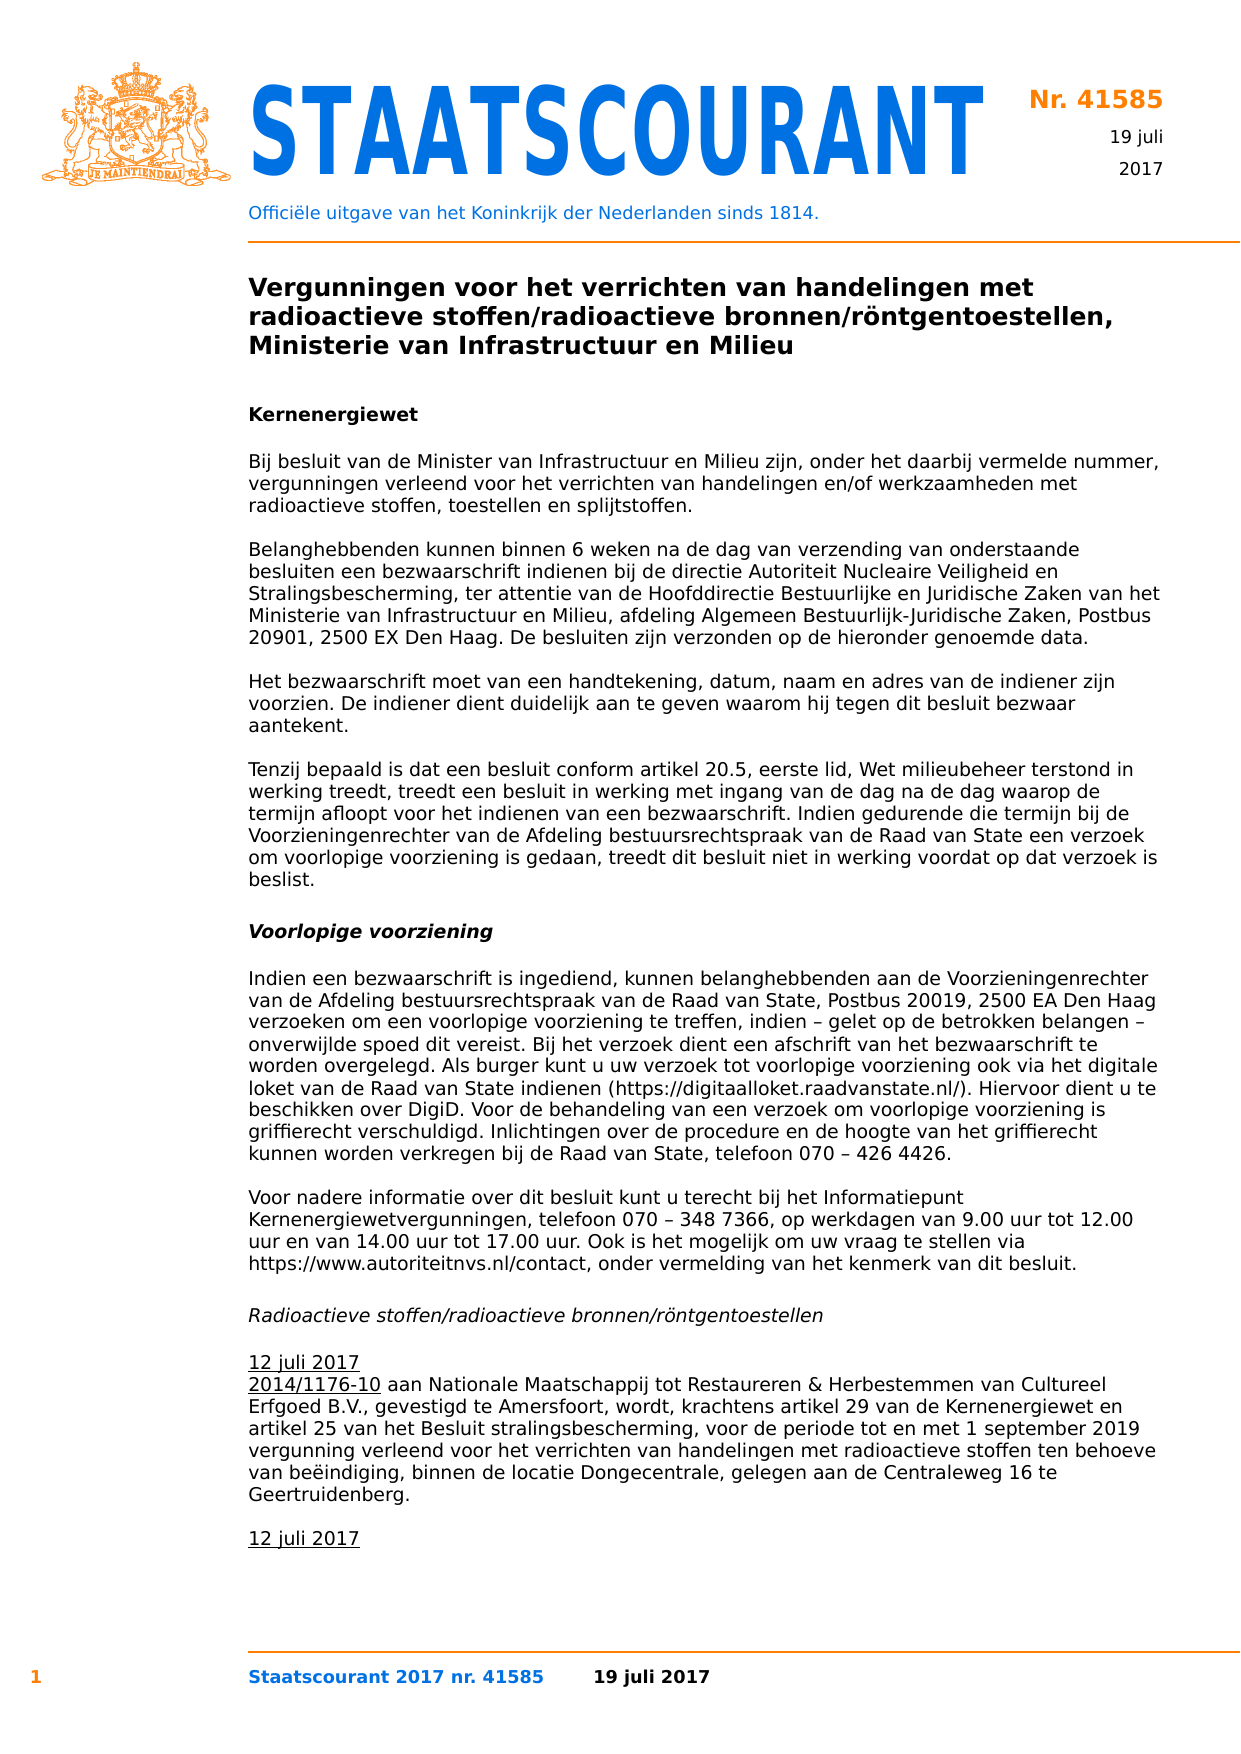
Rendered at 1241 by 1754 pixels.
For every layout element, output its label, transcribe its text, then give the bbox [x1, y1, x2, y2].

text Bij besluit van de Minister van Infrastructuur en Milieu zijn, onder het daarbij vermelde nummer, vergunningen verleend voor het verrichten van handelingen en/of werkzaamheden met radioactieve stoffen, toestellen en splijtstoffen. [248, 451, 1163, 517]
text Indien een bezwaarschrift is ingediend, kunnen belanghebbenden aan de Voorzieningenrechter van de Afdeling bestuursrechtspraak van de Raad van State, Postbus 20019, 2500 EA Den Haag verzoeken om een voorlopige voorziening te treffen, indien – gelet op de betrokken belangen – onverwijlde spoed dit vereist. Bij het verzoek dient een afschrift van het bezwaarschrift te worden overgelegd. Als burger kunt u uw verzoek tot voorlopige voorziening ook via het digitale loket van de Raad van State indienen (https://digitaalloket.raadvanstate.nl/). Hiervoor dient u te beschikken over DigiD. Voor de behandeling van een verzoek om voorlopige voorziening is griffierecht verschuldigd. Inlichtingen over de procedure en de hoogte van het griffierecht kunnen worden verkregen bij de Raad van State, telefoon 070 – 426 4426. [248, 967, 1163, 1165]
text 12 juli 2017 [248, 1352, 1163, 1374]
text 12 juli 2017 [248, 1528, 1163, 1550]
subtitle Kernenergiewet [248, 404, 1163, 426]
table_cell 2017 [998, 153, 1240, 203]
table_header [25, 62, 248, 241]
table_header STAATSCOURANT [248, 62, 998, 203]
text Tenzij bepaald is dat een besluit conform artikel 20.5, eerste lid, Wet milieubeheer terstond in werking treedt, treedt een besluit in werking met ingang van de dag na de dag waarop de termijn afloopt voor het indienen van een bezwaarschrift. Indien gedurende die termijn bij de Voorzieningenrechter van de Afdeling bestuursrechtspraak van de Raad van State een verzoek om voorlopige voorziening is gedaan, treedt dit besluit niet in werking voordat op dat verzoek is beslist. [248, 759, 1163, 891]
subtitle Radioactieve stoffen/radioactieve bronnen/röntgentoestellen [248, 1305, 1163, 1327]
text Belanghebbenden kunnen binnen 6 weken na de dag van verzending van onderstaande besluiten een bezwaarschrift indienen bij de directie Autoriteit Nucleaire Veiligheid en Stralingsbescherming, ter attentie van de Hoofddirectie Bestuurlijke en Juridische Zaken van het Ministerie van Infrastructuur en Milieu, afdeling Algemeen Bestuurlijk-Juridische Zaken, Postbus 20901, 2500 EX Den Haag. De besluiten zijn verzonden op de hieronder genoemde data. [248, 539, 1163, 649]
text Voor nadere informatie over dit besluit kunt u terecht bij het Informatiepunt Kernenergiewetvergunningen, telefoon 070 – 348 7366, op werkdagen van 9.00 uur tot 12.00 uur en van 14.00 uur tot 17.00 uur. Ook is het mogelijk om uw vraag te stellen via https://www.autoriteitnvs.nl/contact, onder vermelding van het kenmerk van dit besluit. [248, 1187, 1163, 1275]
picture [41, 62, 231, 186]
table_header Nr. 41585 [998, 62, 1240, 121]
text 2014/1176-10 aan Nationale Maatschappij tot Restaureren & Herbestemmen van Cultureel Erfgoed B.V., gevestigd te Amersfoort, wordt, krachtens artikel 29 van de Kernenergiewet en artikel 25 van het Besluit stralingsbescherming, voor de periode tot en met 1 september 2019 vergunning verleend voor het verrichten van handelingen met radioactieve stoffen ten behoeve van beëindiging, binnen de locatie Dongecentrale, gelegen aan de Centraleweg 16 te Geertruidenberg. [248, 1374, 1163, 1506]
subtitle Voorlopige voorziening [248, 921, 1163, 942]
table_cell Officiële uitgave van het Koninkrijk der Nederlanden sinds 1814. [248, 203, 1240, 241]
subtitle Vergunningen voor het verrichten van handelingen met radioactieve stoffen/radioactieve bronnen/röntgentoestellen, Ministerie van Infrastructuur en Milieu [248, 273, 1163, 361]
text Het bezwaarschrift moet van een handtekening, datum, naam en adres van de indiener zijn voorzien. De indiener dient duidelijk aan te geven waarom hij tegen dit besluit bezwaar aantekent. [248, 671, 1163, 737]
table_cell 19 juli [998, 121, 1240, 153]
